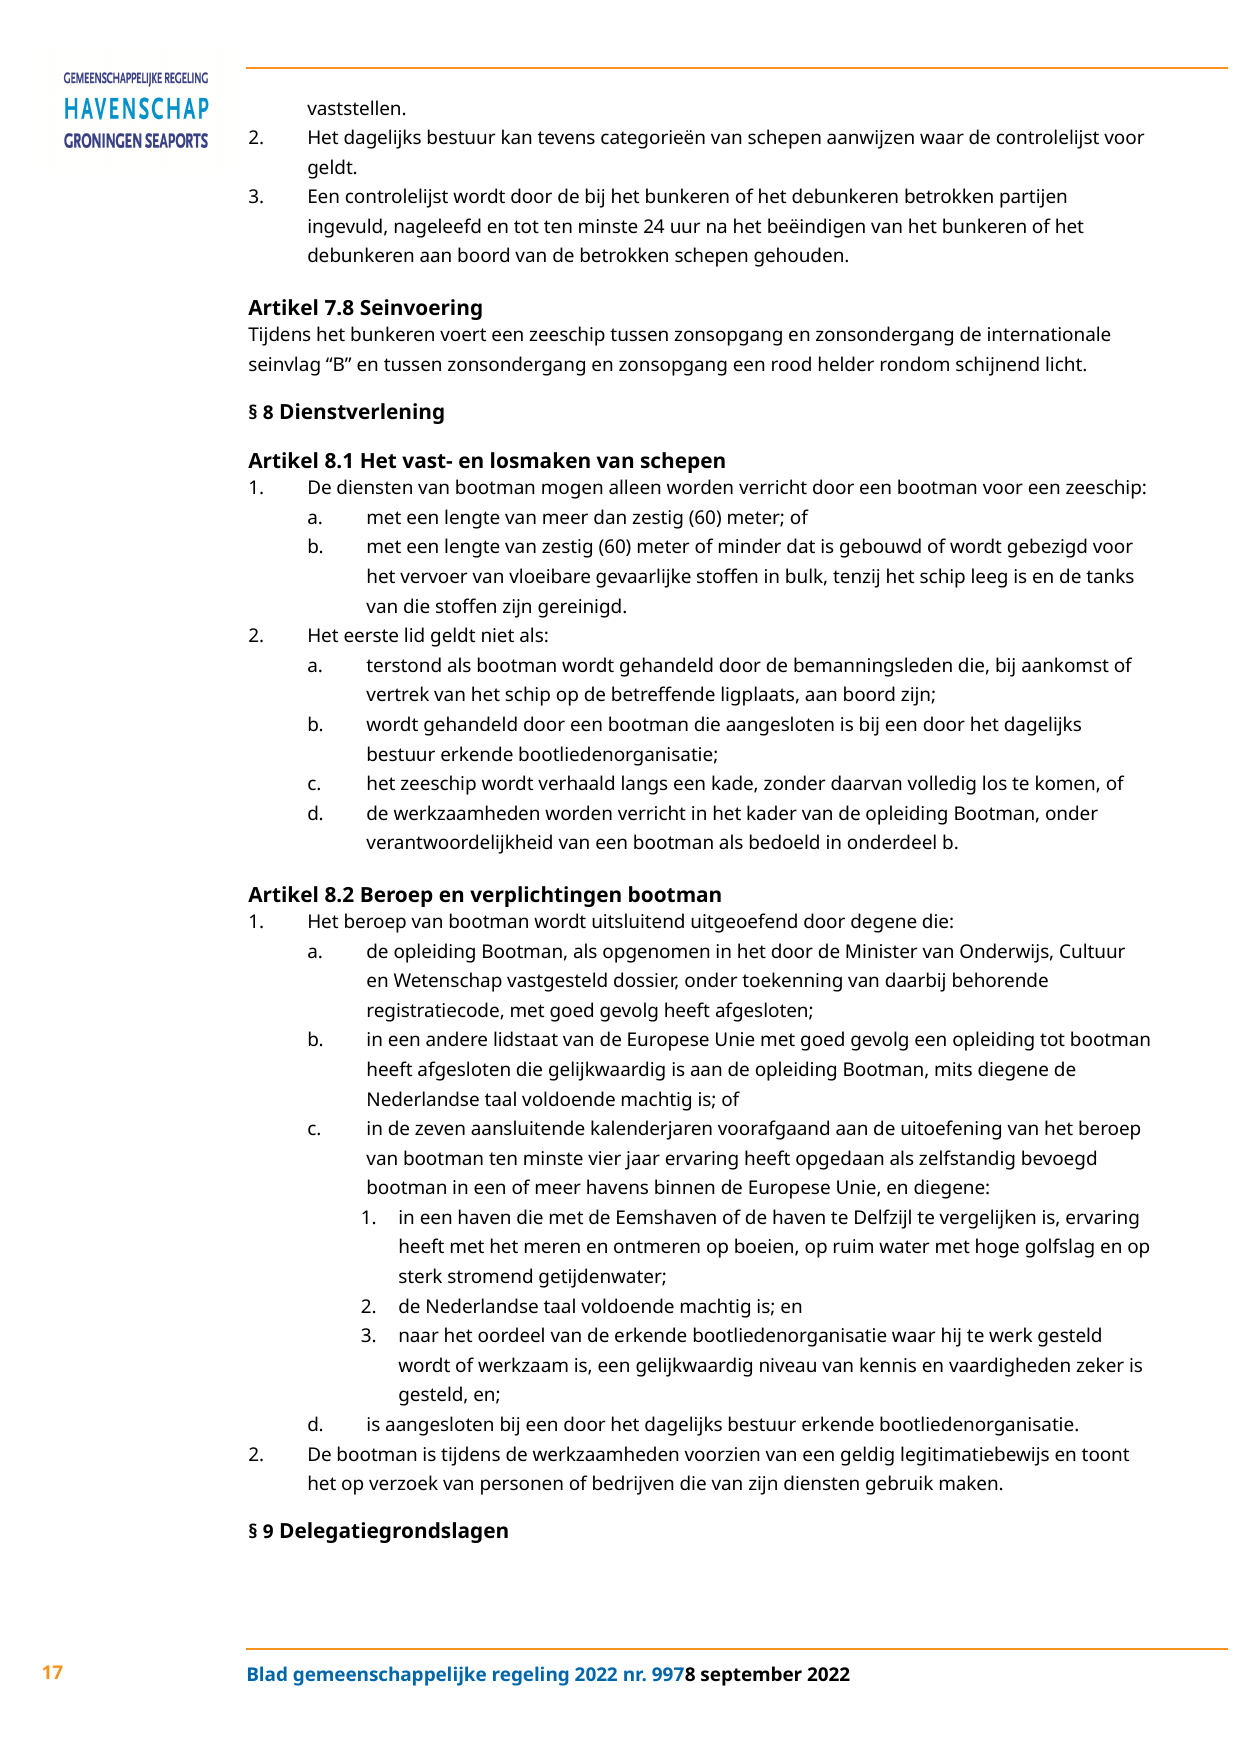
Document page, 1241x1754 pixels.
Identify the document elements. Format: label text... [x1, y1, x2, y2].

list in een haven die met de Eemshaven of de haven te Delfzijl te vergelijken is, ervaring heeft met het meren en ontmeren op boeien, op ruim water met hoge golfslag en op sterk stromend getijdenwater; [361, 1204, 1152, 1289]
list het zeeschip wordt verhaald langs een kade, zonder daarvan volledig los te komen, of [307, 770, 1152, 796]
list Het beroep van bootman wordt uitsluitend uitgeoefend door degene die: [248, 908, 1152, 934]
list de werkzaamheden worden verricht in het kader van de opleiding Bootman, onder verantwoordelijkheid van een bootman als bedoeld in onderdeel b. [307, 800, 1152, 855]
list wordt gehandeld door een bootman die aangesloten is bij een door het dagelijks bestuur erkende bootliedenorganisatie; [307, 711, 1152, 766]
text Tijdens het bunkeren voert een zeeschip tussen zonsopgang en zonsondergang de internationale seinvlag “B” en tussen zonsondergang en zonsopgang een rood helder rondom schijnend licht. [248, 322, 1152, 377]
list Een controlelijst wordt door de bij het bunkeren of het debunkeren betrokken partijen ingevuld, nageleefd en tot ten minste 24 uur na het beëindigen van het bunkeren of het debunkeren aan boord van de betrokken schepen gehouden. [248, 183, 1152, 268]
text § 9 Delegatiegrondslagen [248, 1516, 1152, 1544]
list De diensten van bootman mogen alleen worden verricht door een bootman voor een zeeschip: [248, 474, 1152, 500]
list in de zeven aansluitende kalenderjaren voorafgaand aan de uitoefening van het beroep van bootman ten minste vier jaar ervaring heeft opgedaan als zelfstandig bevoegd bootman in een of meer havens binnen de Europese Unie, en diegene: [307, 1115, 1152, 1200]
text Artikel 8.1 Het vast- en losmaken van schepen [248, 446, 1152, 474]
list met een lengte van zestig (60) meter of minder dat is gebouwd of wordt gebezigd voor het vervoer van vloeibare gevaarlijke stoffen in bulk, tenzij het schip leeg is en de tanks van die stoffen zijn gereinigd. [307, 534, 1152, 618]
list naar het oordeel van de erkende bootliedenorganisatie waar hij te werk gesteld wordt of werkzaam is, een gelijkwaardig niveau van kennis en vaardigheden zeker is gesteld, en; [361, 1322, 1152, 1407]
list in een andere lidstaat van de Europese Unie met goed gevolg een opleiding tot bootman heeft afgesloten die gelijkwaardig is aan de opleiding Bootman, mits diegene de Nederlandse taal voldoende machtig is; of [307, 1027, 1152, 1112]
picture [41, 47, 231, 172]
text Artikel 7.8 Seinvoering [248, 293, 1152, 322]
list is aangesloten bij een door het dagelijks bestuur erkende bootliedenorganisatie. [307, 1411, 1152, 1437]
list de Nederlandse taal voldoende machtig is; en [361, 1293, 1152, 1319]
list De bootman is tijdens de werkzaamheden voorzien van een geldig legitimatiebewijs en toont het op verzoek van personen of bedrijven die van zijn diensten gebruik maken. [248, 1441, 1152, 1496]
list terstond als bootman wordt gehandeld door de bemanningsleden die, bij aankomst of vertrek van het schip op de betreffende ligplaats, aan boord zijn; [307, 652, 1152, 707]
list Het eerste lid geldt niet als: [248, 622, 1152, 648]
text § 8 Dienstverlening [248, 397, 1152, 425]
list de opleiding Bootman, als opgenomen in het door de Minister van Onderwijs, Cultuur en Wetenschap vastgesteld dossier, onder toekenning van daarbij behorende registratiecode, met goed gevolg heeft afgesloten; [307, 938, 1152, 1023]
list vaststellen. [248, 95, 1152, 121]
list met een lengte van meer dan zestig (60) meter; of [307, 504, 1152, 530]
text Artikel 8.2 Beroep en verplichtingen bootman [248, 880, 1152, 908]
list Het dagelijks bestuur kan tevens categorieën van schepen aanwijzen waar de controlelijst voor geldt. [248, 124, 1152, 180]
